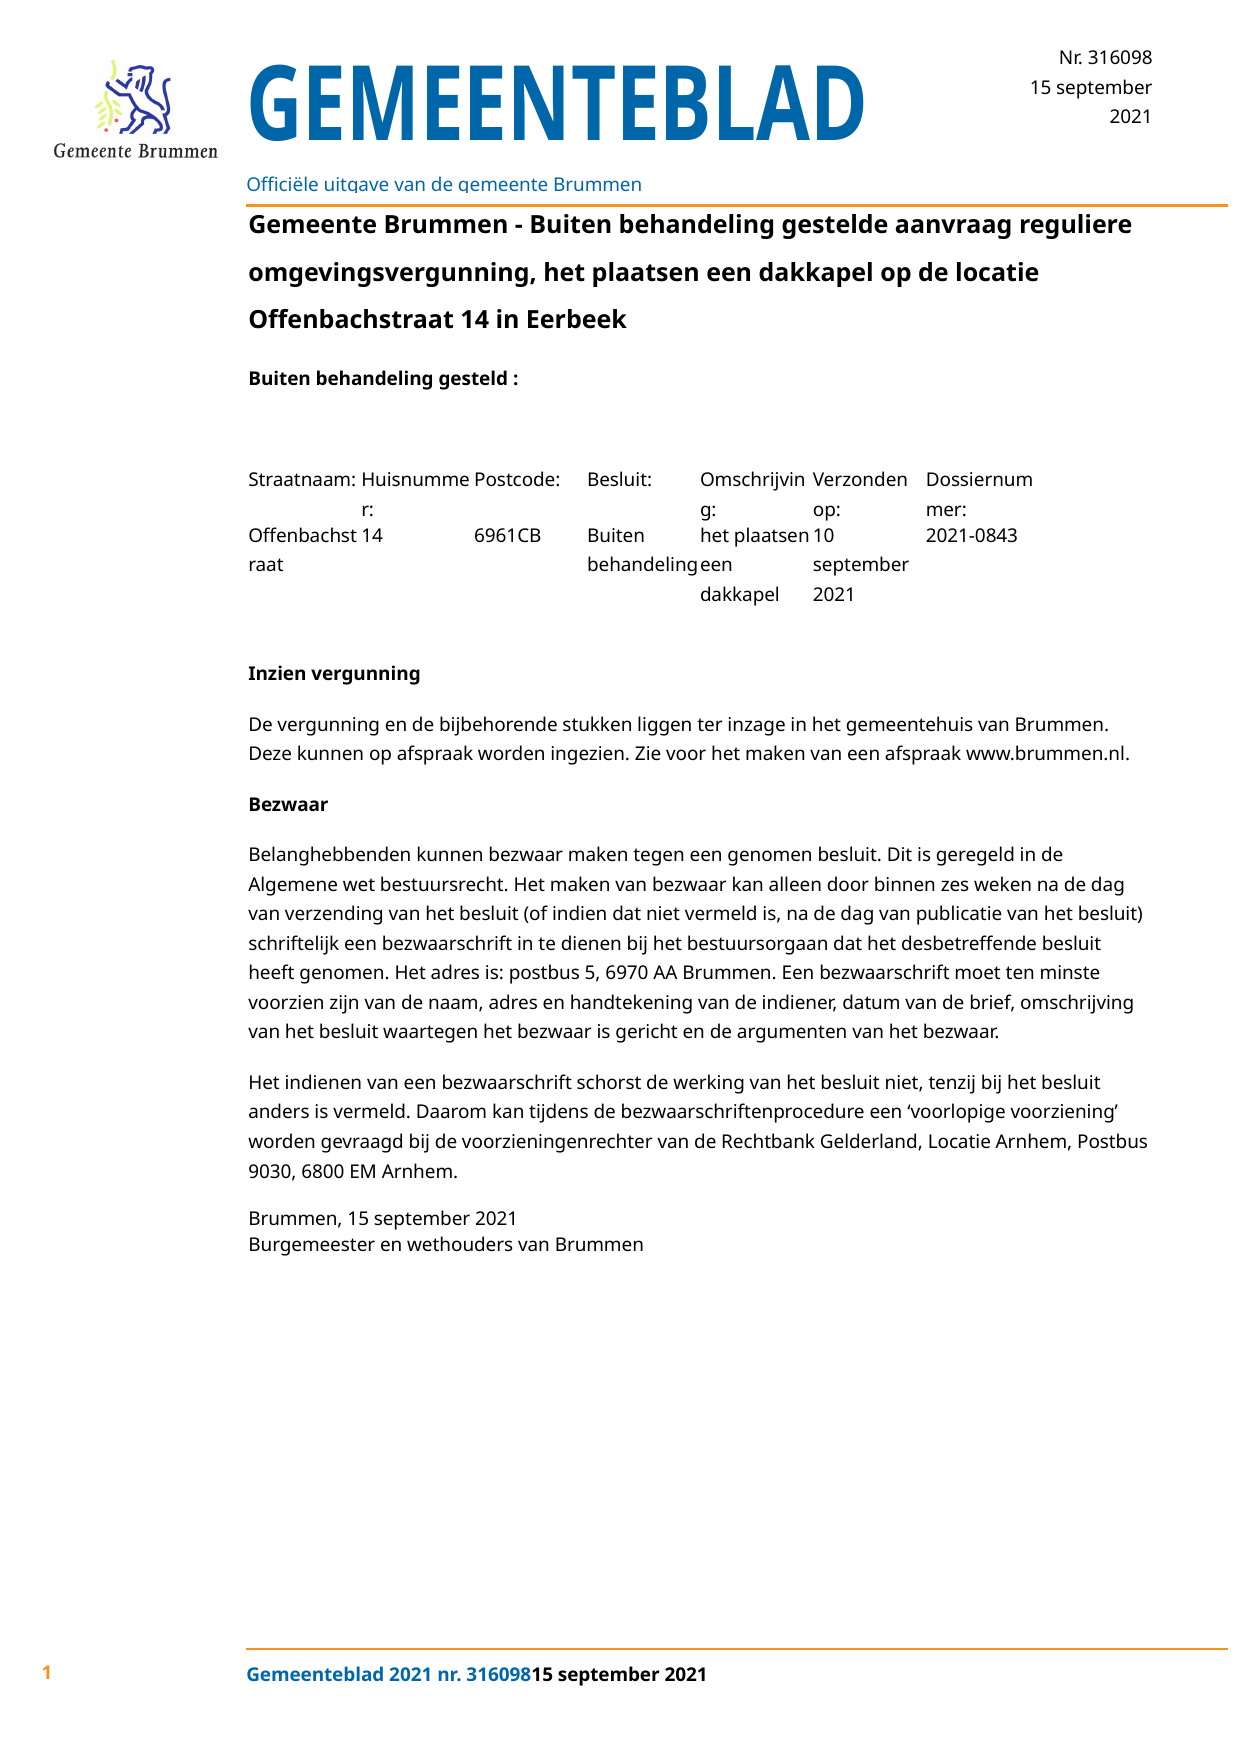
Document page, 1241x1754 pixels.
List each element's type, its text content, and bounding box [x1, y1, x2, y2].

text Belanghebbenden kunnen bezwaar maken tegen een genomen besluit. Dit is geregeld in de Algemene wet bestuursrecht. Het maken van bezwaar kan alleen door binnen zes weken na de dag van verzending van het besluit (of indien dat niet vermeld is, na de dag van publicatie van het besluit) schriftelijk een bezwaarschrift in te dienen bij het bestuursorgaan dat het desbetreffende besluit heeft genomen. Het adres is: postbus 5, 6970 AA Brummen. Een bezwaarschrift moet ten minste voorzien zijn van de naam, adres en handtekening van de indiener, datum van de brief, omschrijving van het besluit waartegen het bezwaar is gericht en de argumenten van het bezwaar. [248, 841, 1152, 1044]
table_header Omschrijving: [700, 466, 813, 522]
table_cell het plaatsen een dakkapel [700, 522, 813, 607]
table_header Besluit: [587, 466, 700, 522]
table_header Postcode: [474, 466, 587, 522]
table_cell 14 [361, 522, 474, 607]
table_cell 2021-0843 [926, 522, 1038, 607]
text Brummen, 15 september 2021 [248, 1206, 1152, 1231]
table_header Verzonden op: [813, 466, 926, 522]
table_header [1039, 466, 1152, 522]
text Inzien vergunning [248, 660, 1152, 686]
table_header Huisnummer: [361, 466, 474, 522]
text De vergunning en de bijbehorende stukken liggen ter inzage in het gemeentehuis van Brummen. Deze kunnen op afspraak worden ingezien. Zie voor het maken van een afspraak www.brummen.nl. [248, 711, 1152, 766]
table_cell 10 september 2021 [813, 522, 926, 607]
picture [41, 47, 231, 172]
text Burgemeester en wethouders van Brummen [248, 1231, 1152, 1257]
table_header Dossiernummer: [926, 466, 1038, 522]
table_cell [1039, 522, 1152, 607]
text Gemeente Brummen - Buiten behandeling gestelde aanvraag reguliere omgevingsvergunning, het plaatsen een dakkapel op de locatie Offenbachstraat 14 in Eerbeek [248, 207, 1152, 336]
text Buiten behandeling gesteld : [248, 366, 1152, 391]
text Bezwaar [248, 791, 1152, 816]
text Het indienen van een bezwaarschrift schorst de werking van het besluit niet, tenzij bij het besluit anders is vermeld. Daarom kan tijdens de bezwaarschriftenprocedure een ‘voorlopige voorziening’ worden gevraagd bij de voorzieningenrechter van de Rechtbank Gelderland, Locatie Arnhem, Postbus 9030, 6800 EM Arnhem. [248, 1069, 1152, 1183]
table_cell Offenbachstraat [248, 522, 361, 607]
table_cell Buiten behandeling [587, 522, 700, 607]
table_cell 6961CB [474, 522, 587, 607]
table_header Straatnaam: [248, 466, 361, 522]
